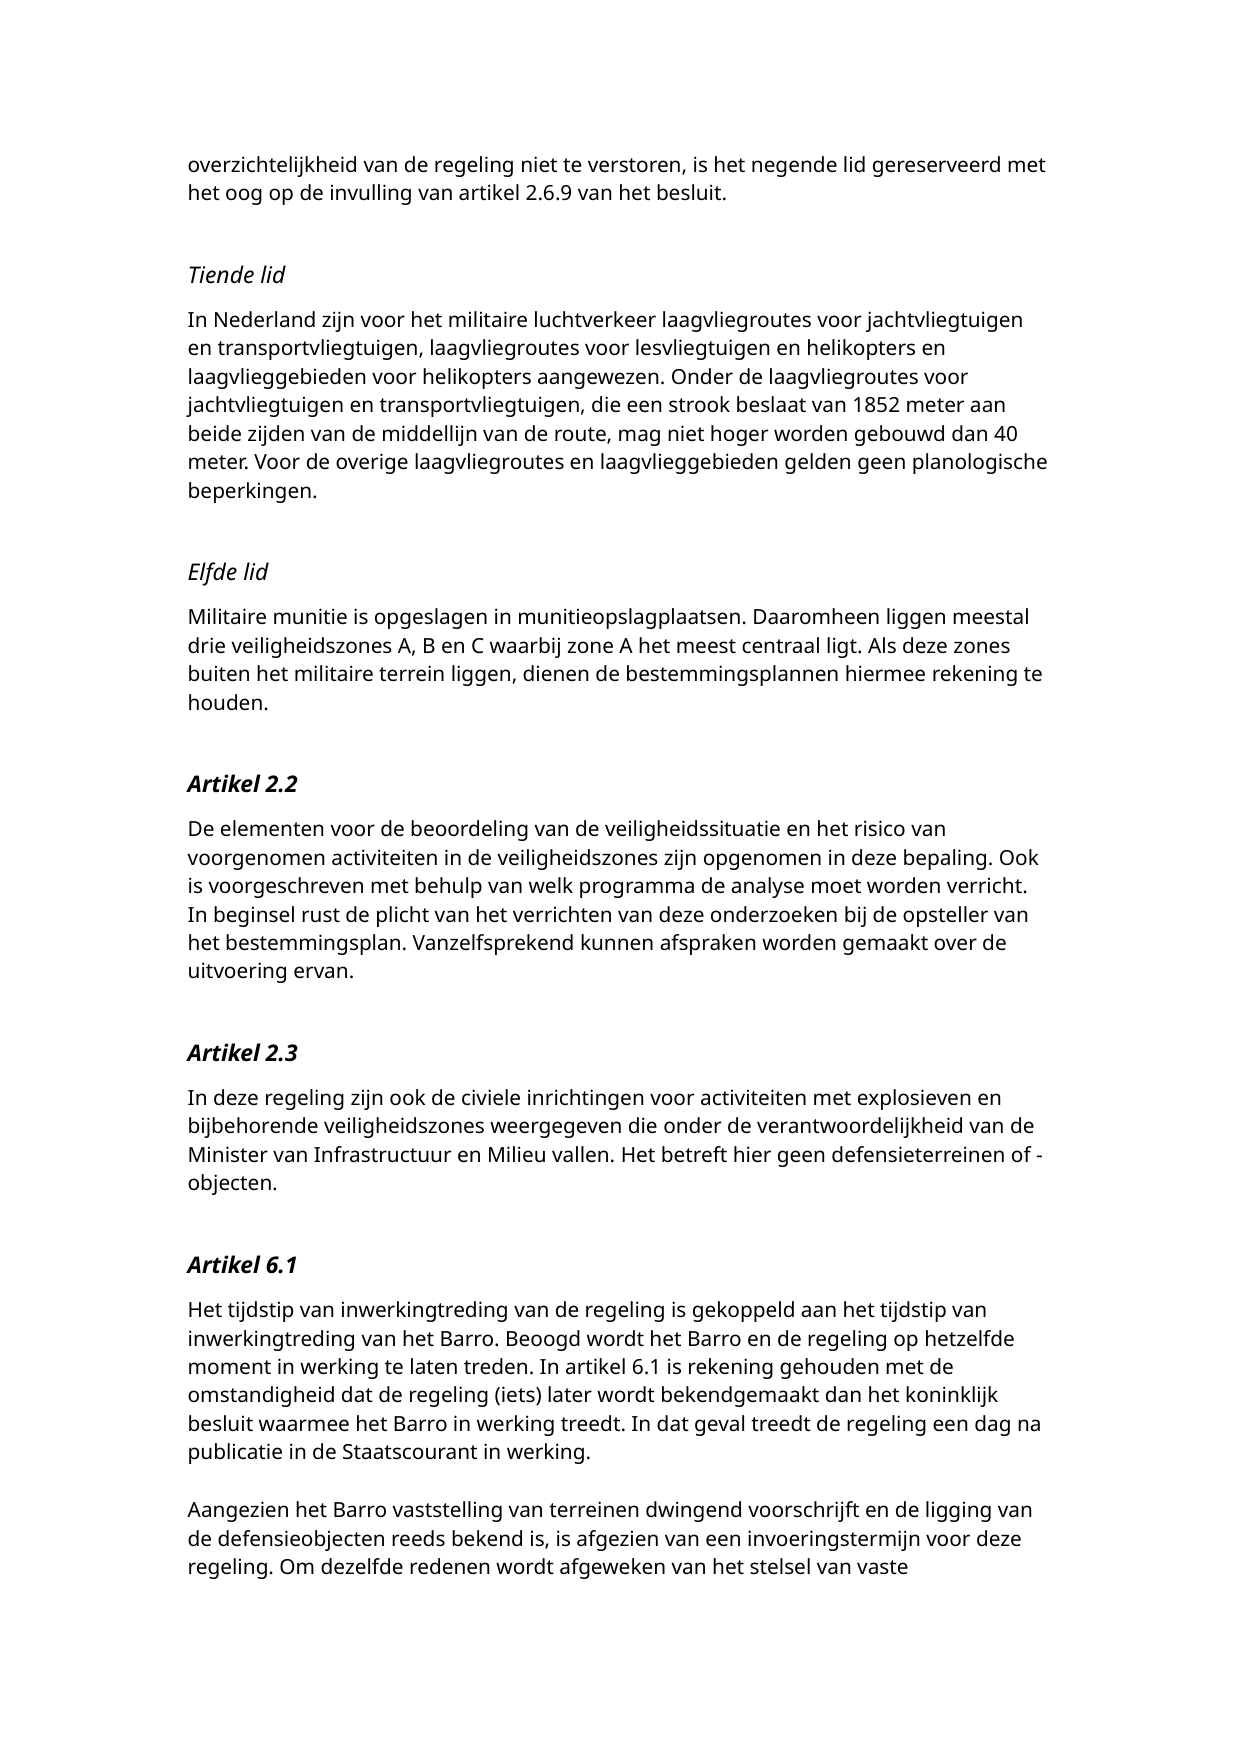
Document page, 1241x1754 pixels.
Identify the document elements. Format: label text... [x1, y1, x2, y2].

subtitle Elfde lid [187, 556, 1053, 587]
text In deze regeling zijn ook de civiele inrichtingen voor activiteiten met explosieven en bijbehorende veiligheidszones weergegeven die onder de verantwoordelijkheid van de Minister van Infrastructuur en Milieu vallen. Het betreft hier geen defensieterreinen of -objecten. [187, 1083, 1053, 1197]
text Militaire munitie is opgeslagen in munitieopslagplaatsen. Daaromheen liggen meestal drie veiligheidszones A, B en C waarbij zone A het meest centraal ligt. Als deze zones buiten het militaire terrein liggen, dienen de bestemmingsplannen hiermee rekening te houden. [187, 602, 1053, 716]
text Aangezien het Barro vaststelling van terreinen dwingend voorschrijft en de ligging van de defensieobjecten reeds bekend is, is afgezien van een invoeringstermijn voor deze regeling. Om dezelfde redenen wordt afgeweken van het stelsel van vaste [187, 1495, 1053, 1581]
subtitle Artikel 2.2 [187, 768, 1053, 799]
text overzichtelijkheid van de regeling niet te verstoren, is het negende lid gereserveerd met het oog op de invulling van artikel 2.6.9 van het besluit. [187, 150, 1053, 207]
subtitle Tiende lid [187, 259, 1053, 290]
subtitle Artikel 6.1 [187, 1249, 1053, 1280]
text De elementen voor de beoordeling van de veiligheidssituatie en het risico van voorgenomen activiteiten in de veiligheidszones zijn opgenomen in deze bepaling. Ook is voorgeschreven met behulp van welk programma de analyse moet worden verricht. In beginsel rust de plicht van het verrichten van deze onderzoeken bij de opsteller van het bestemmingsplan. Vanzelfsprekend kunnen afspraken worden gemaakt over de uitvoering ervan. [187, 814, 1053, 985]
subtitle Artikel 2.3 [187, 1037, 1053, 1068]
text Het tijdstip van inwerkingtreding van de regeling is gekoppeld aan het tijdstip van inwerkingtreding van het Barro. Beoogd wordt het Barro en de regeling op hetzelfde moment in werking te laten treden. In artikel 6.1 is rekening gehouden met de omstandigheid dat de regeling (iets) later wordt bekendgemaakt dan het koninklijk besluit waarmee het Barro in werking treedt. In dat geval treedt de regeling een dag na publicatie in de Staatscourant in werking. [187, 1295, 1053, 1466]
text In Nederland zijn voor het militaire luchtverkeer laagvliegroutes voor jachtvliegtuigen en transportvliegtuigen, laagvliegroutes voor lesvliegtuigen en helikopters en laagvlieggebieden voor helikopters aangewezen. Onder de laagvliegroutes voor jachtvliegtuigen en transportvliegtuigen, die een strook beslaat van 1852 meter aan beide zijden van de middellijn van de route, mag niet hoger worden gebouwd dan 40 meter. Voor de overige laagvliegroutes en laagvlieggebieden gelden geen planologische beperkingen. [187, 305, 1053, 504]
